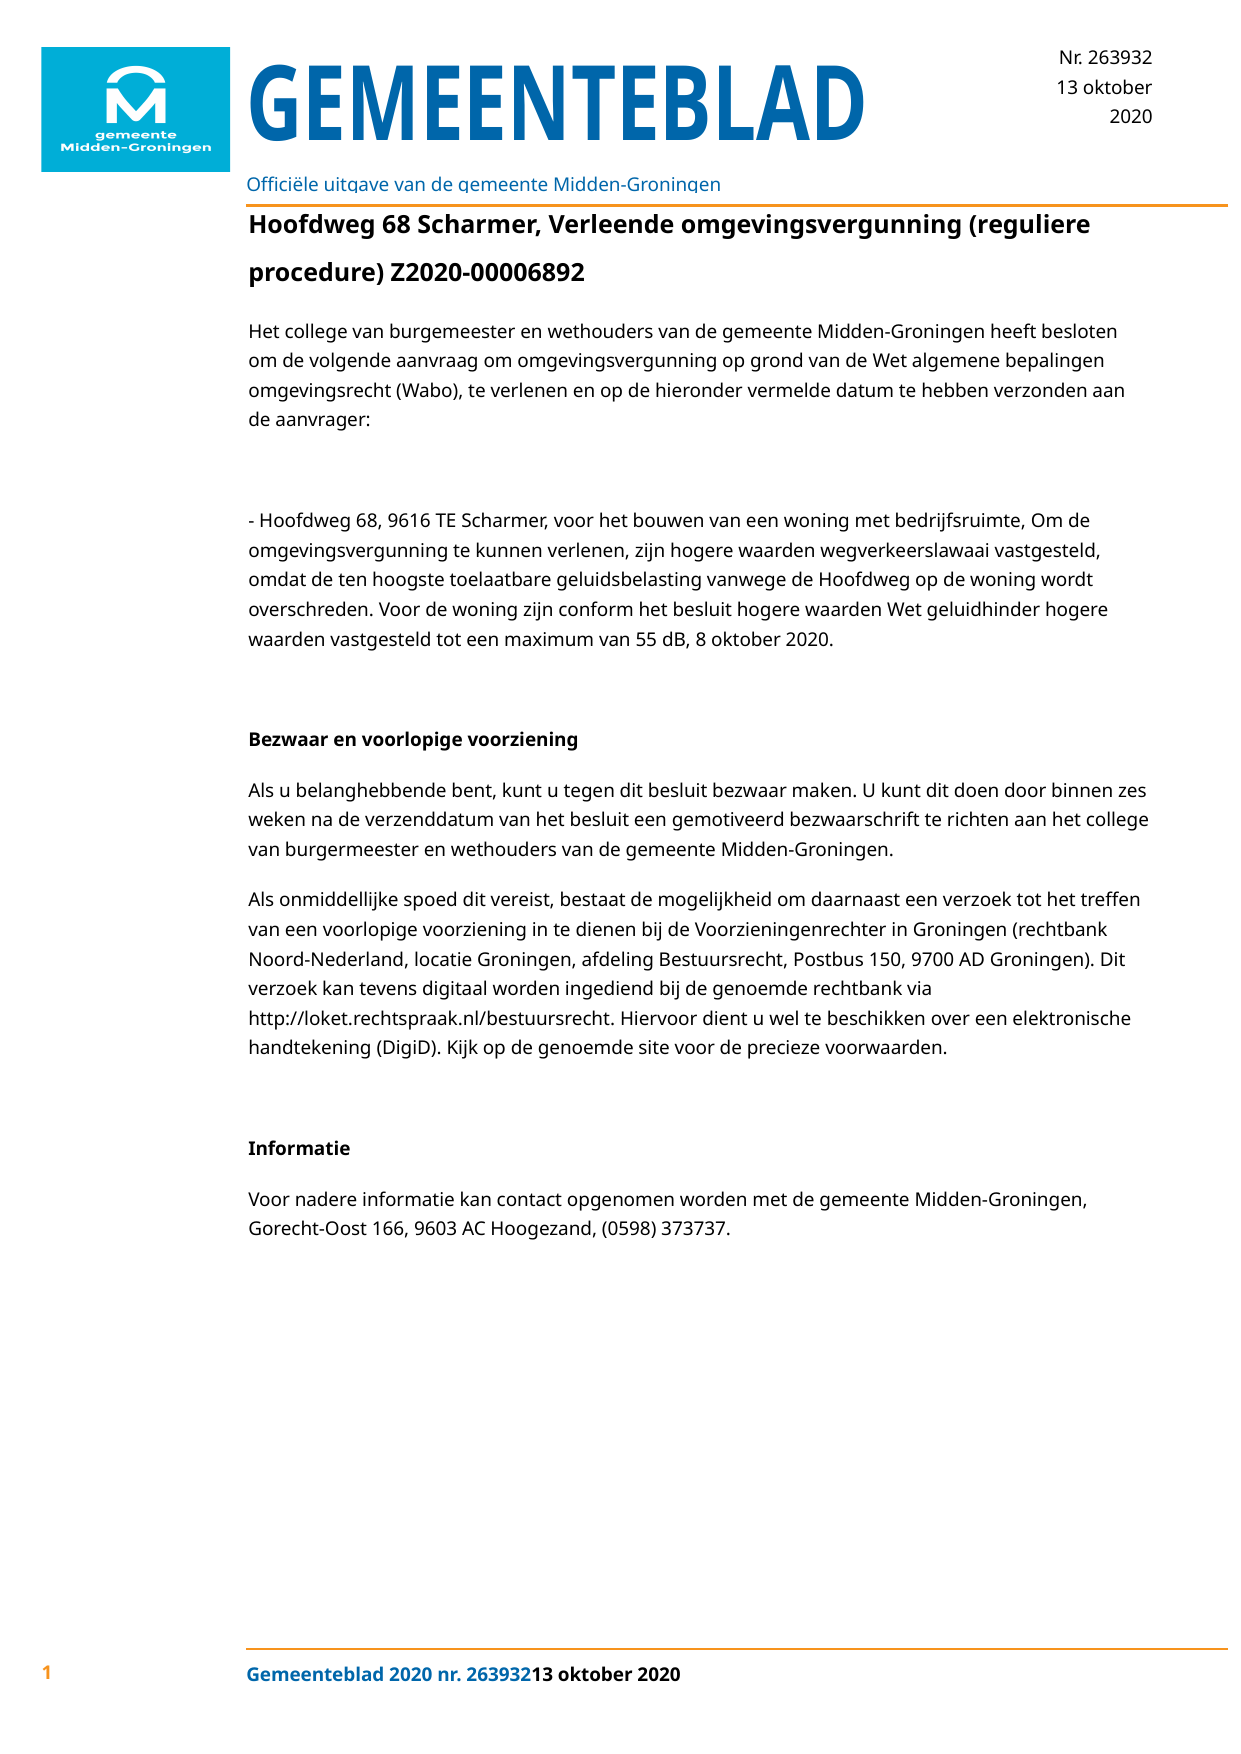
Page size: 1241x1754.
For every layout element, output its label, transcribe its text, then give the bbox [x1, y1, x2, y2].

text Informatie [248, 1135, 1152, 1161]
text - Hoofdweg 68, 9616 TE Scharmer, voor het bouwen van een woning met bedrijfsruimte, Om de omgevingsvergunning te kunnen verlenen, zijn hogere waarden wegverkeerslawaai vastgesteld, omdat de ten hoogste toelaatbare geluidsbelasting vanwege de Hoofdweg op de woning wordt overschreden. Voor de woning zijn conform het besluit hogere waarden Wet geluidhinder hogere waarden vastgesteld tot een maximum van 55 dB, 8 oktober 2020. [248, 507, 1152, 652]
picture [107, 89, 165, 122]
text Als onmiddellijke spoed dit vereist, bestaat de mogelijkheid om daarnaast een verzoek tot het treffen van een voorlopige voorziening in te dienen bij de Voorzieningenrechter in Groningen (rechtbank Noord-Nederland, locatie Groningen, afdeling Bestuursrecht, Postbus 150, 9700 AD Groningen). Dit verzoek kan tevens digitaal worden ingediend bij de genoemde rechtbank via http://loket.rechtspraak.nl/bestuursrecht. Hiervoor dient u wel te beschikken over een elektronische handtekening (DigiD). Kijk op de genoemde site voor de precieze voorwaarden. [248, 887, 1152, 1060]
text Hoofdweg 68 Scharmer, Verleende omgevingsvergunning (reguliere procedure) Z2020-00006892 [248, 207, 1152, 288]
picture [184, 146, 190, 153]
text Voor nadere informatie kan contact opgenomen worden met de gemeente Midden-Groningen, Gorecht-Oost 166, 9603 AC Hoogezand, (0598) 373737. [248, 1186, 1152, 1241]
text Bezwaar en voorlopige voorziening [248, 727, 1152, 752]
text Als u belanghebbende bent, kunt u tegen dit besluit bezwaar maken. U kunt dit doen door binnen zes weken na de verzenddatum van het besluit een gemotiveerd bezwaarschrift te richten aan het college van burgermeester en wethouders van de gemeente Midden-Groningen. [248, 777, 1152, 862]
picture [108, 66, 164, 82]
text Het college van burgemeester en wethouders van de gemeente Midden-Groningen heeft besloten om de volgende aanvraag om omgevingsvergunning op grond van de Wet algemene bepalingen omgevingsrecht (Wabo), te verlenen en op de hieronder vermelde datum te hebben verzonden aan de aanvrager: [248, 318, 1152, 432]
